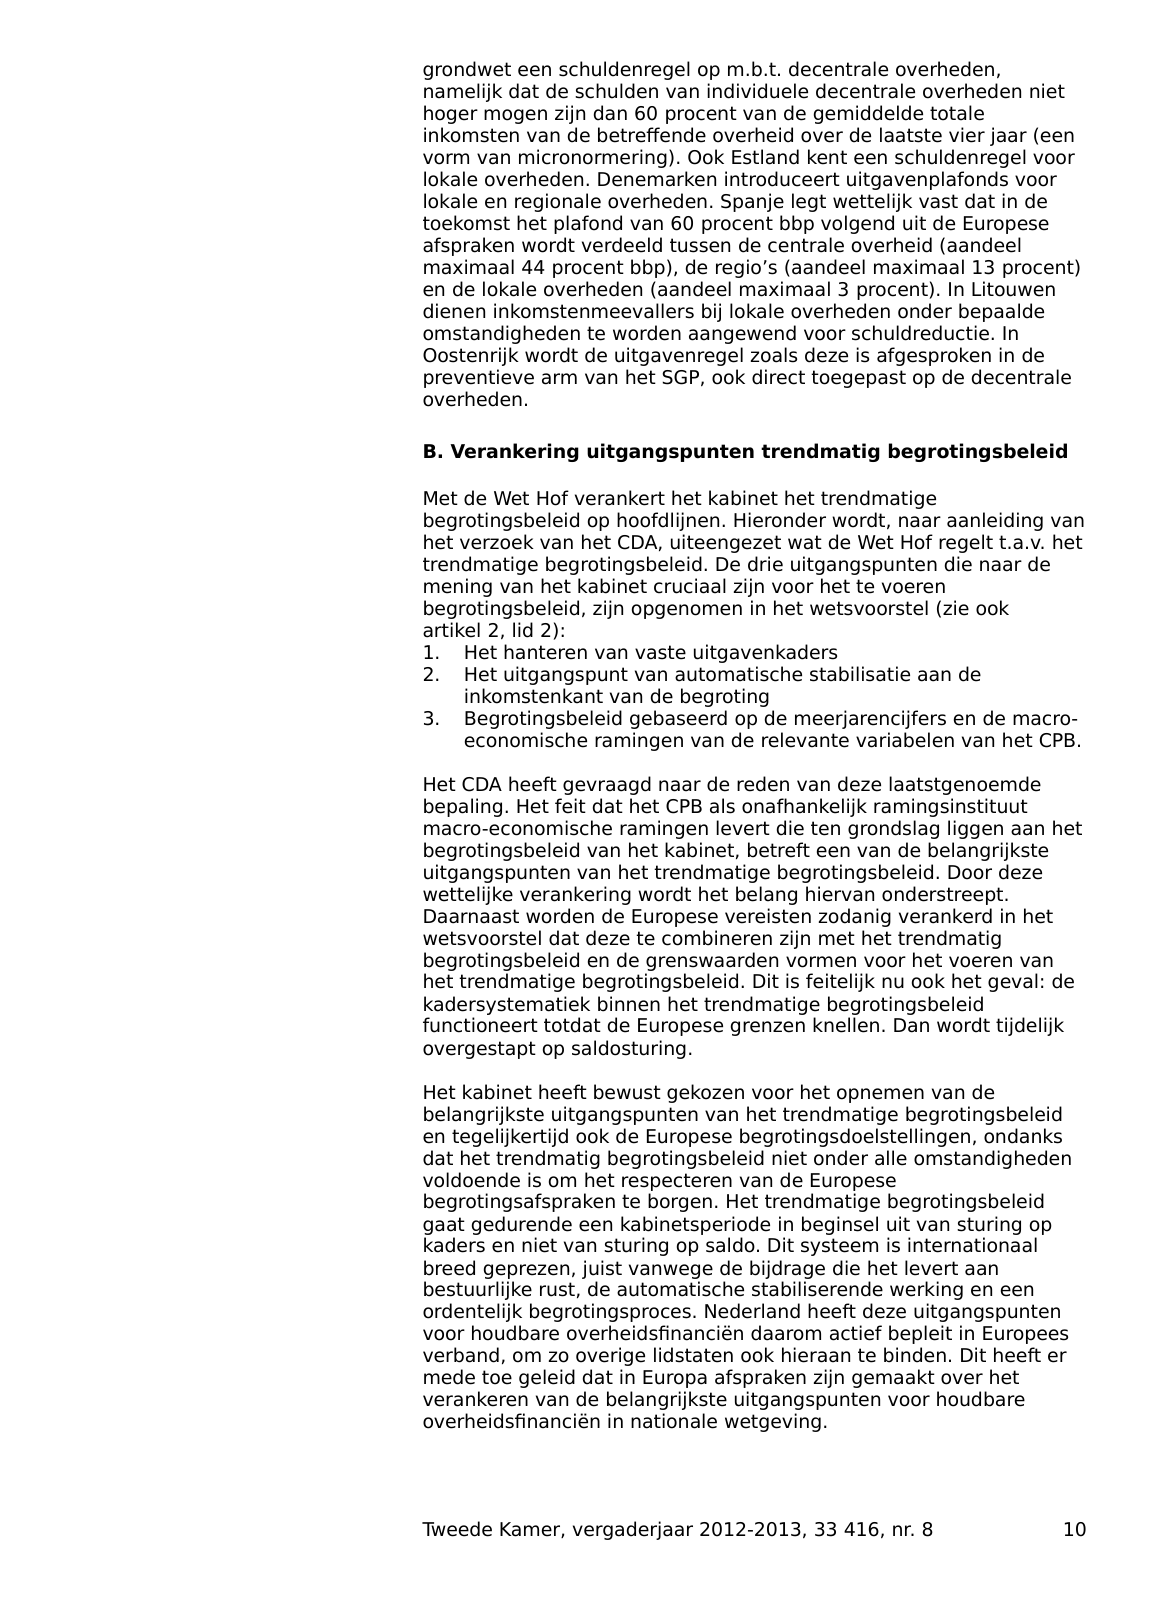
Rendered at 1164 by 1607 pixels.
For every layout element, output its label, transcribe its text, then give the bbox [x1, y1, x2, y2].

subtitle B. Verankering uitgangspunten trendmatig begrotingsbeleid [422, 441, 1087, 463]
text grondwet een schuldenregel op m.b.t. decentrale overheden, namelijk dat de schulden van individuele decentrale overheden niet hoger mogen zijn dan 60 procent van de gemiddelde totale inkomsten van de betreffende overheid over de laatste vier jaar (een vorm van micronormering). Ook Estland kent een schuldenregel voor lokale overheden. Denemarken introduceert uitgavenplafonds voor lokale en regionale overheden. Spanje legt wettelijk vast dat in de toekomst het plafond van 60 procent bbp volgend uit de Europese afspraken wordt verdeeld tussen de centrale overheid (aandeel maximaal 44 procent bbp), de regio’s (aandeel maximaal 13 procent) en de lokale overheden (aandeel maximaal 3 procent). In Litouwen dienen inkomstenmeevallers bij lokale overheden onder bepaalde omstandigheden te worden aangewend voor schuldreductie. In Oostenrijk wordt de uitgavenregel zoals deze is afgesproken in de preventieve arm van het SGP, ook direct toegepast op de decentrale overheden. [422, 59, 1087, 411]
text Het kabinet heeft bewust gekozen voor het opnemen van de belangrijkste uitgangspunten van het trendmatige begrotingsbeleid en tegelijkertijd ook de Europese begrotingsdoelstellingen, ondanks dat het trendmatig begrotingsbeleid niet onder alle omstandigheden voldoende is om het respecteren van de Europese begrotingsafspraken te borgen. Het trendmatige begrotingsbeleid gaat gedurende een kabinetsperiode in beginsel uit van sturing op kaders en niet van sturing op saldo. Dit systeem is internationaal breed geprezen, juist vanwege de bijdrage die het levert aan bestuurlijke rust, de automatische stabiliserende werking en een ordentelijk begrotingsproces. Nederland heeft deze uitgangspunten voor houdbare overheidsfinanciën daarom actief bepleit in Europees verband, om zo overige lidstaten ook hieraan te binden. Dit heeft er mede toe geleid dat in Europa afspraken zijn gemaakt over het verankeren van de belangrijkste uitgangspunten voor houdbare overheidsfinanciën in nationale wetgeving. [422, 1082, 1087, 1433]
text 3. Begrotingsbeleid gebaseerd op de meerjarencijfers en de macro-economische ramingen van de relevante variabelen van het CPB. [422, 707, 1087, 751]
text Met de Wet Hof verankert het kabinet het trendmatige begrotingsbeleid op hoofdlijnen. Hieronder wordt, naar aanleiding van het verzoek van het CDA, uiteengezet wat de Wet Hof regelt t.a.v. het trendmatige begrotingsbeleid. De drie uitgangspunten die naar de mening van het kabinet cruciaal zijn voor het te voeren begrotingsbeleid, zijn opgenomen in het wetsvoorstel (zie ook artikel 2, lid 2): [422, 488, 1087, 642]
text 2. Het uitgangspunt van automatische stabilisatie aan de inkomstenkant van de begroting [422, 663, 1087, 707]
text 1. Het hanteren van vaste uitgavenkaders [422, 642, 1087, 663]
text Het CDA heeft gevraagd naar de reden van deze laatstgenoemde bepaling. Het feit dat het CPB als onafhankelijk ramingsinstituut macro-economische ramingen levert die ten grondslag liggen aan het begrotingsbeleid van het kabinet, betreft een van de belangrijkste uitgangspunten van het trendmatige begrotingsbeleid. Door deze wettelijke verankering wordt het belang hiervan onderstreept. Daarnaast worden de Europese vereisten zodanig verankerd in het wetsvoorstel dat deze te combineren zijn met het trendmatig begrotingsbeleid en de grenswaarden vormen voor het voeren van het trendmatige begrotingsbeleid. Dit is feitelijk nu ook het geval: de kadersystematiek binnen het trendmatige begrotingsbeleid functioneert totdat de Europese grenzen knellen. Dan wordt tijdelijk overgestapt op saldosturing. [422, 774, 1087, 1059]
